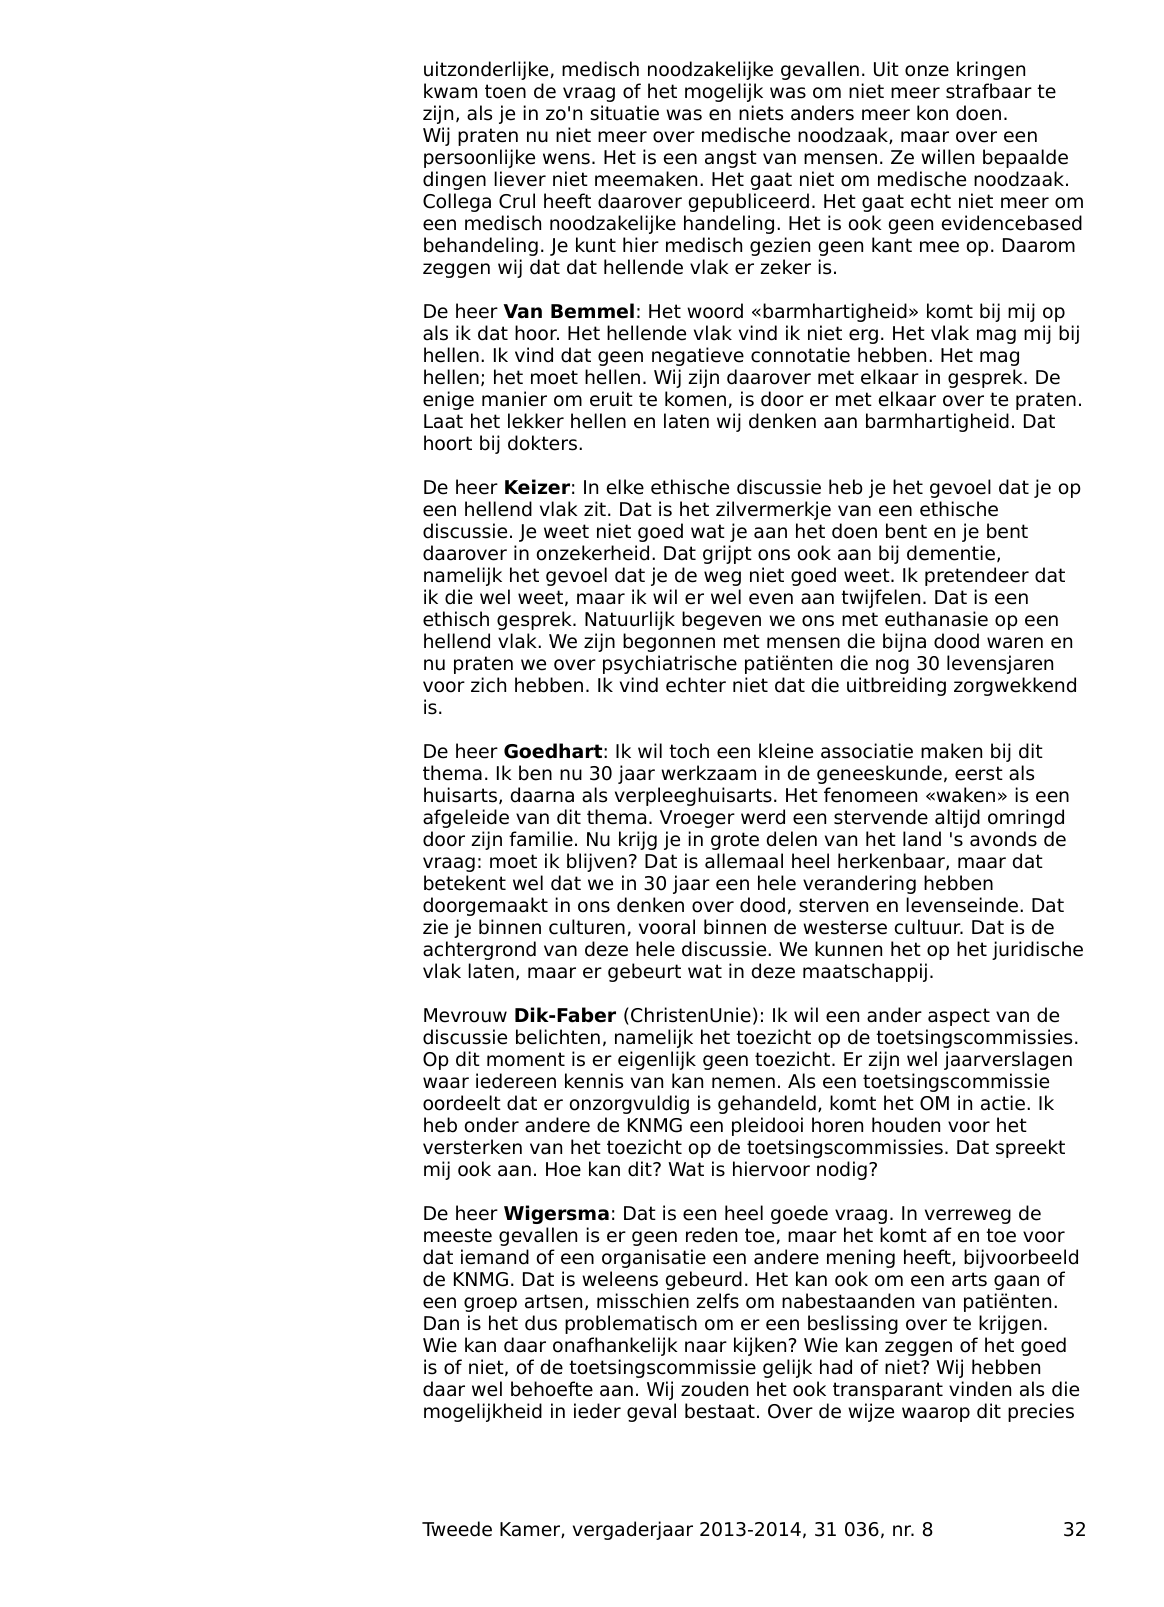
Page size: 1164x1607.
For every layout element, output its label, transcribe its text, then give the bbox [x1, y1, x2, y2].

text uitzonderlijke, medisch noodzakelijke gevallen. Uit onze kringen kwam toen de vraag of het mogelijk was om niet meer strafbaar te zijn, als je in zo'n situatie was en niets anders meer kon doen. [422, 59, 1087, 125]
text De heer Goedhart: Ik wil toch een kleine associatie maken bij dit thema. Ik ben nu 30 jaar werkzaam in de geneeskunde, eerst als huisarts, daarna als verpleeghuisarts. Het fenomeen «waken» is een afgeleide van dit thema. Vroeger werd een stervende altijd omringd door zijn familie. Nu krijg je in grote delen van het land 's avonds de vraag: moet ik blijven? Dat is allemaal heel herkenbaar, maar dat betekent wel dat we in 30 jaar een hele verandering hebben doorgemaakt in ons denken over dood, sterven en levenseinde. Dat zie je binnen culturen, vooral binnen de westerse cultuur. Dat is de achtergrond van deze hele discussie. We kunnen het op het juridische vlak laten, maar er gebeurt wat in deze maatschappij. [422, 741, 1087, 983]
text De heer Wigersma: Dat is een heel goede vraag. In verreweg de meeste gevallen is er geen reden toe, maar het komt af en toe voor dat iemand of een organisatie een andere mening heeft, bijvoorbeeld de KNMG. Dat is weleens gebeurd. Het kan ook om een arts gaan of een groep artsen, misschien zelfs om nabestaanden van patiënten. Dan is het dus problematisch om er een beslissing over te krijgen. Wie kan daar onafhankelijk naar kijken? Wie kan zeggen of het goed is of niet, of de toetsingscommissie gelijk had of niet? Wij hebben daar wel behoefte aan. Wij zouden het ook transparant vinden als die mogelijkheid in ieder geval bestaat. Over de wijze waarop dit precies [422, 1203, 1087, 1423]
text Mevrouw Dik-Faber (ChristenUnie): Ik wil een ander aspect van de discussie belichten, namelijk het toezicht op de toetsingscommissies. Op dit moment is er eigenlijk geen toezicht. Er zijn wel jaarverslagen waar iedereen kennis van kan nemen. Als een toetsingscommissie oordeelt dat er onzorgvuldig is gehandeld, komt het OM in actie. Ik heb onder andere de KNMG een pleidooi horen houden voor het versterken van het toezicht op de toetsingscommissies. Dat spreekt mij ook aan. Hoe kan dit? Wat is hiervoor nodig? [422, 1005, 1087, 1181]
text De heer Keizer: In elke ethische discussie heb je het gevoel dat je op een hellend vlak zit. Dat is het zilvermerkje van een ethische discussie. Je weet niet goed wat je aan het doen bent en je bent daarover in onzekerheid. Dat grijpt ons ook aan bij dementie, namelijk het gevoel dat je de weg niet goed weet. Ik pretendeer dat ik die wel weet, maar ik wil er wel even aan twijfelen. Dat is een ethisch gesprek. Natuurlijk begeven we ons met euthanasie op een hellend vlak. We zijn begonnen met mensen die bijna dood waren en nu praten we over psychiatrische patiënten die nog 30 levensjaren voor zich hebben. Ik vind echter niet dat die uitbreiding zorgwekkend is. [422, 477, 1087, 719]
text De heer Van Bemmel: Het woord «barmhartigheid» komt bij mij op als ik dat hoor. Het hellende vlak vind ik niet erg. Het vlak mag mij bij hellen. Ik vind dat geen negatieve connotatie hebben. Het mag hellen; het moet hellen. Wij zijn daarover met elkaar in gesprek. De enige manier om eruit te komen, is door er met elkaar over te praten. Laat het lekker hellen en laten wij denken aan barmhartigheid. Dat hoort bij dokters. [422, 301, 1087, 455]
text Wij praten nu niet meer over medische noodzaak, maar over een persoonlijke wens. Het is een angst van mensen. Ze willen bepaalde dingen liever niet meemaken. Het gaat niet om medische noodzaak. Collega Crul heeft daarover gepubliceerd. Het gaat echt niet meer om een medisch noodzakelijke handeling. Het is ook geen evidencebased behandeling. Je kunt hier medisch gezien geen kant mee op. Daarom zeggen wij dat dat hellende vlak er zeker is. [422, 125, 1087, 279]
